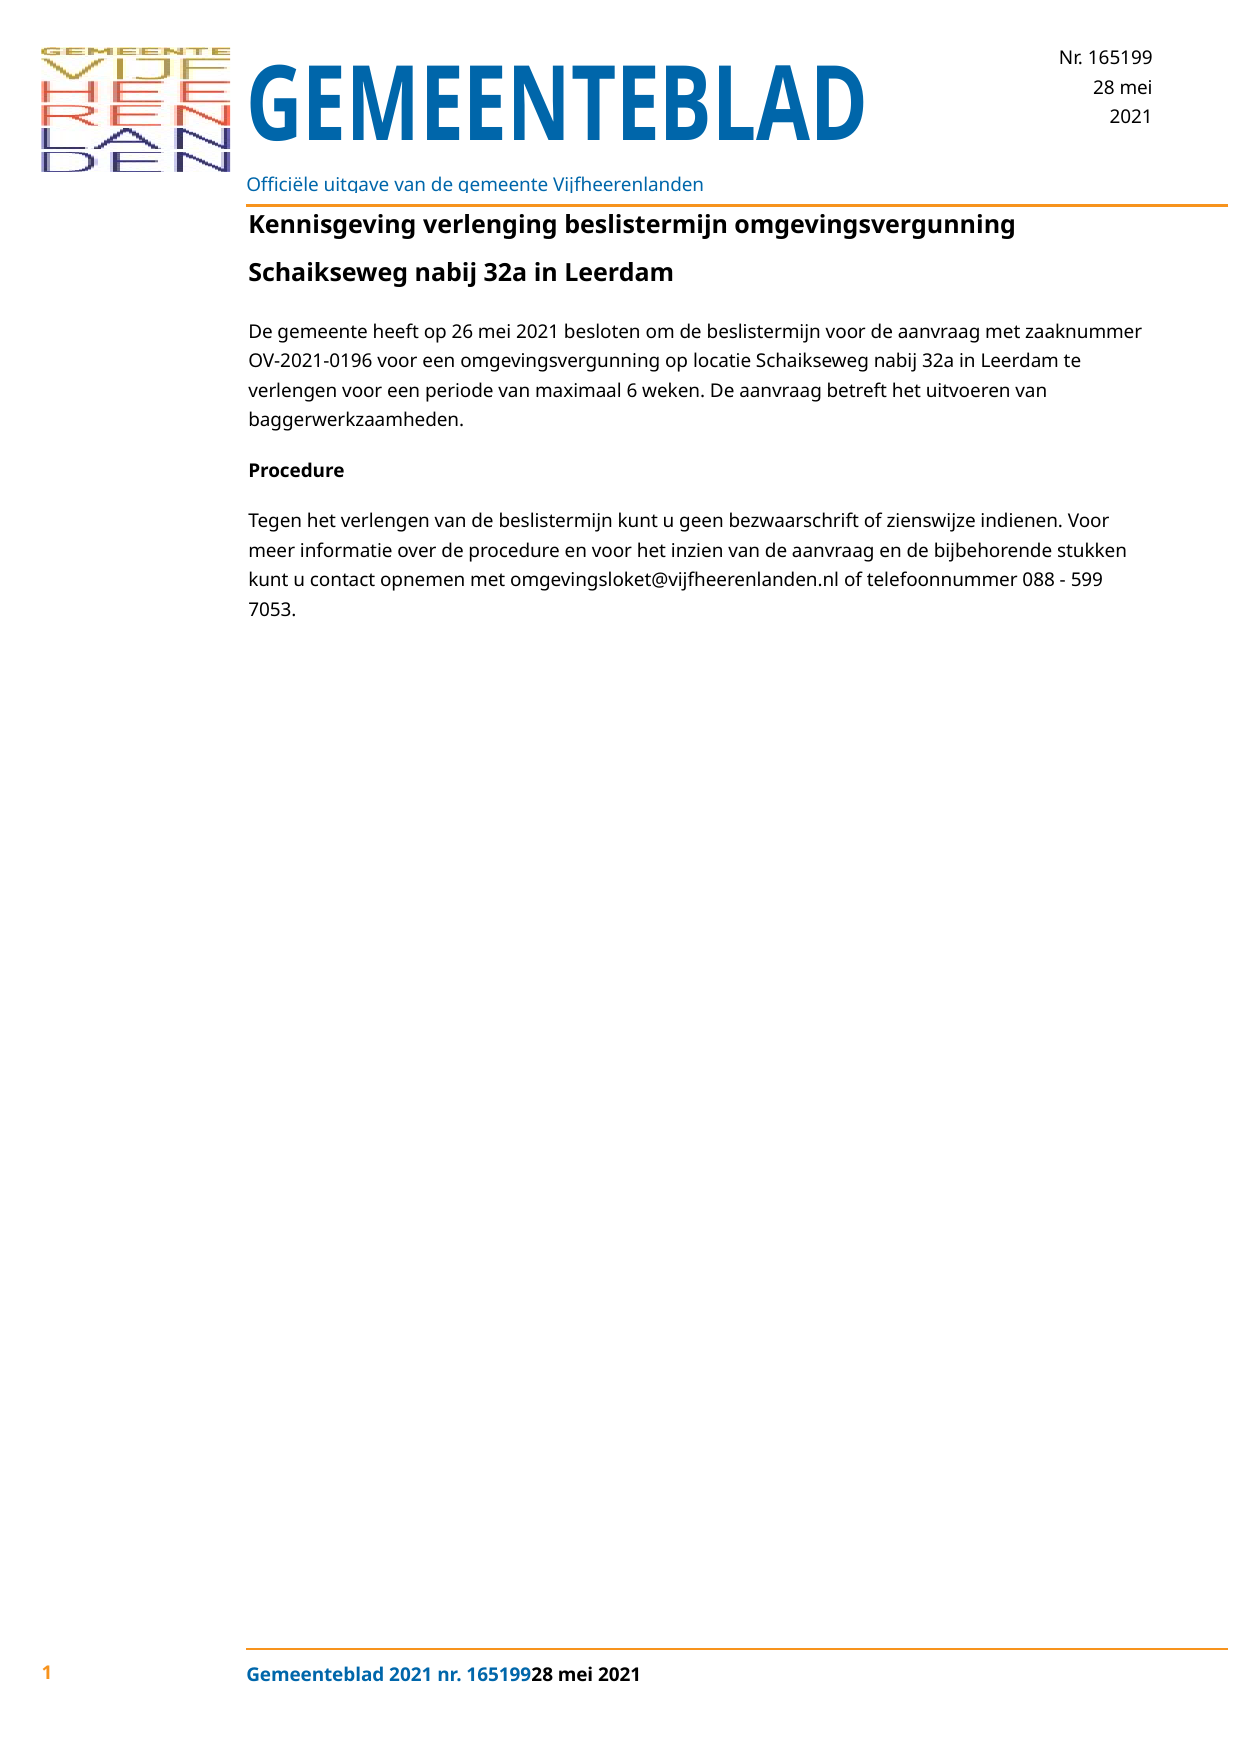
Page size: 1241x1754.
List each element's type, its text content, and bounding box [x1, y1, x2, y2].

text Kennisgeving verlenging beslistermijn omgevingsvergunning Schaikseweg nabij 32a in Leerdam [248, 207, 1152, 288]
text Procedure [248, 457, 1152, 483]
text De gemeente heeft op 26 mei 2021 besloten om de beslistermijn voor de aanvraag met zaaknummer OV-2021-0196 voor een omgevingsvergunning op locatie Schaikseweg nabij 32a in Leerdam te verlengen voor een periode van maximaal 6 weken. De aanvraag betreft het uitvoeren van baggerwerkzaamheden. [248, 318, 1152, 432]
picture [41, 47, 231, 172]
text Tegen het verlengen van de beslistermijn kunt u geen bezwaarschrift of zienswijze indienen. Voor meer informatie over de procedure en voor het inzien van de aanvraag en de bijbehorende stukken kunt u contact opnemen met omgevingsloket@vijfheerenlanden.nl of telefoonnummer 088 - 599 7053. [248, 507, 1152, 622]
